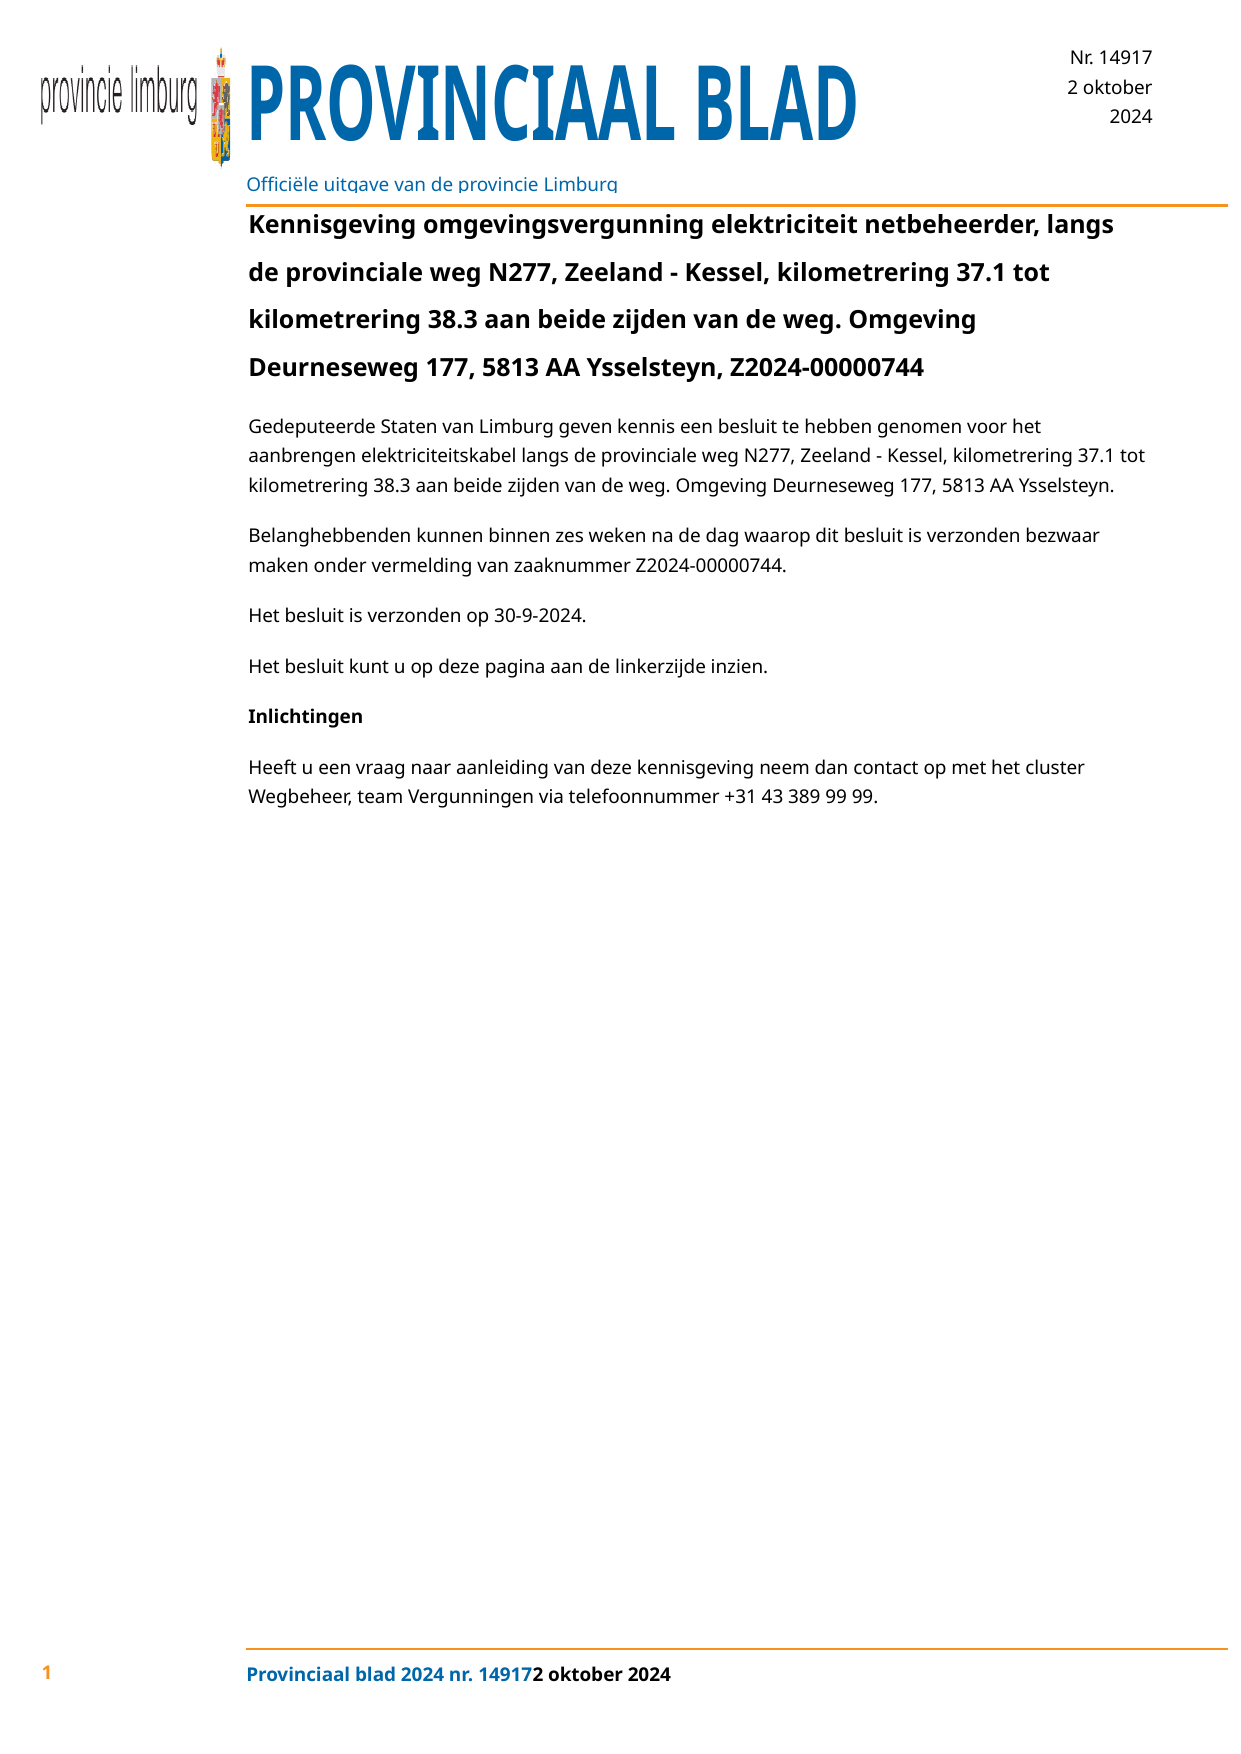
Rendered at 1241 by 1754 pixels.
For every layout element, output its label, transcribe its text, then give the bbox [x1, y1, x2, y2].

text Belanghebbenden kunnen binnen zes weken na de dag waarop dit besluit is verzonden bezwaar maken onder vermelding van zaaknummer Z2024-00000744. [248, 523, 1152, 578]
text Gedeputeerde Staten van Limburg geven kennis een besluit te hebben genomen voor het aanbrengen elektriciteitskabel langs de provinciale weg N277, Zeeland - Kessel, kilometrering 37.1 tot kilometrering 38.3 aan beide zijden van de weg. Omgeving Deurneseweg 177, 5813 AA Ysselsteyn. [248, 413, 1152, 498]
text Kennisgeving omgevingsvergunning elektriciteit netbeheerder, langs de provinciale weg N277, Zeeland - Kessel, kilometrering 37.1 tot kilometrering 38.3 aan beide zijden van de weg. Omgeving Deurneseweg 177, 5813 AA Ysselsteyn, Z2024-00000744 [248, 207, 1152, 384]
text Inlichtingen [248, 703, 1152, 729]
picture [41, 47, 231, 172]
text Heeft u een vraag naar aanleiding van deze kennisgeving neem dan contact op met het cluster Wegbeheer, team Vergunningen via telefoonnummer +31 43 389 99 99. [248, 754, 1152, 809]
text Het besluit kunt u op deze pagina aan de linkerzijde inzien. [248, 653, 1152, 679]
text Het besluit is verzonden op 30-9-2024. [248, 603, 1152, 628]
